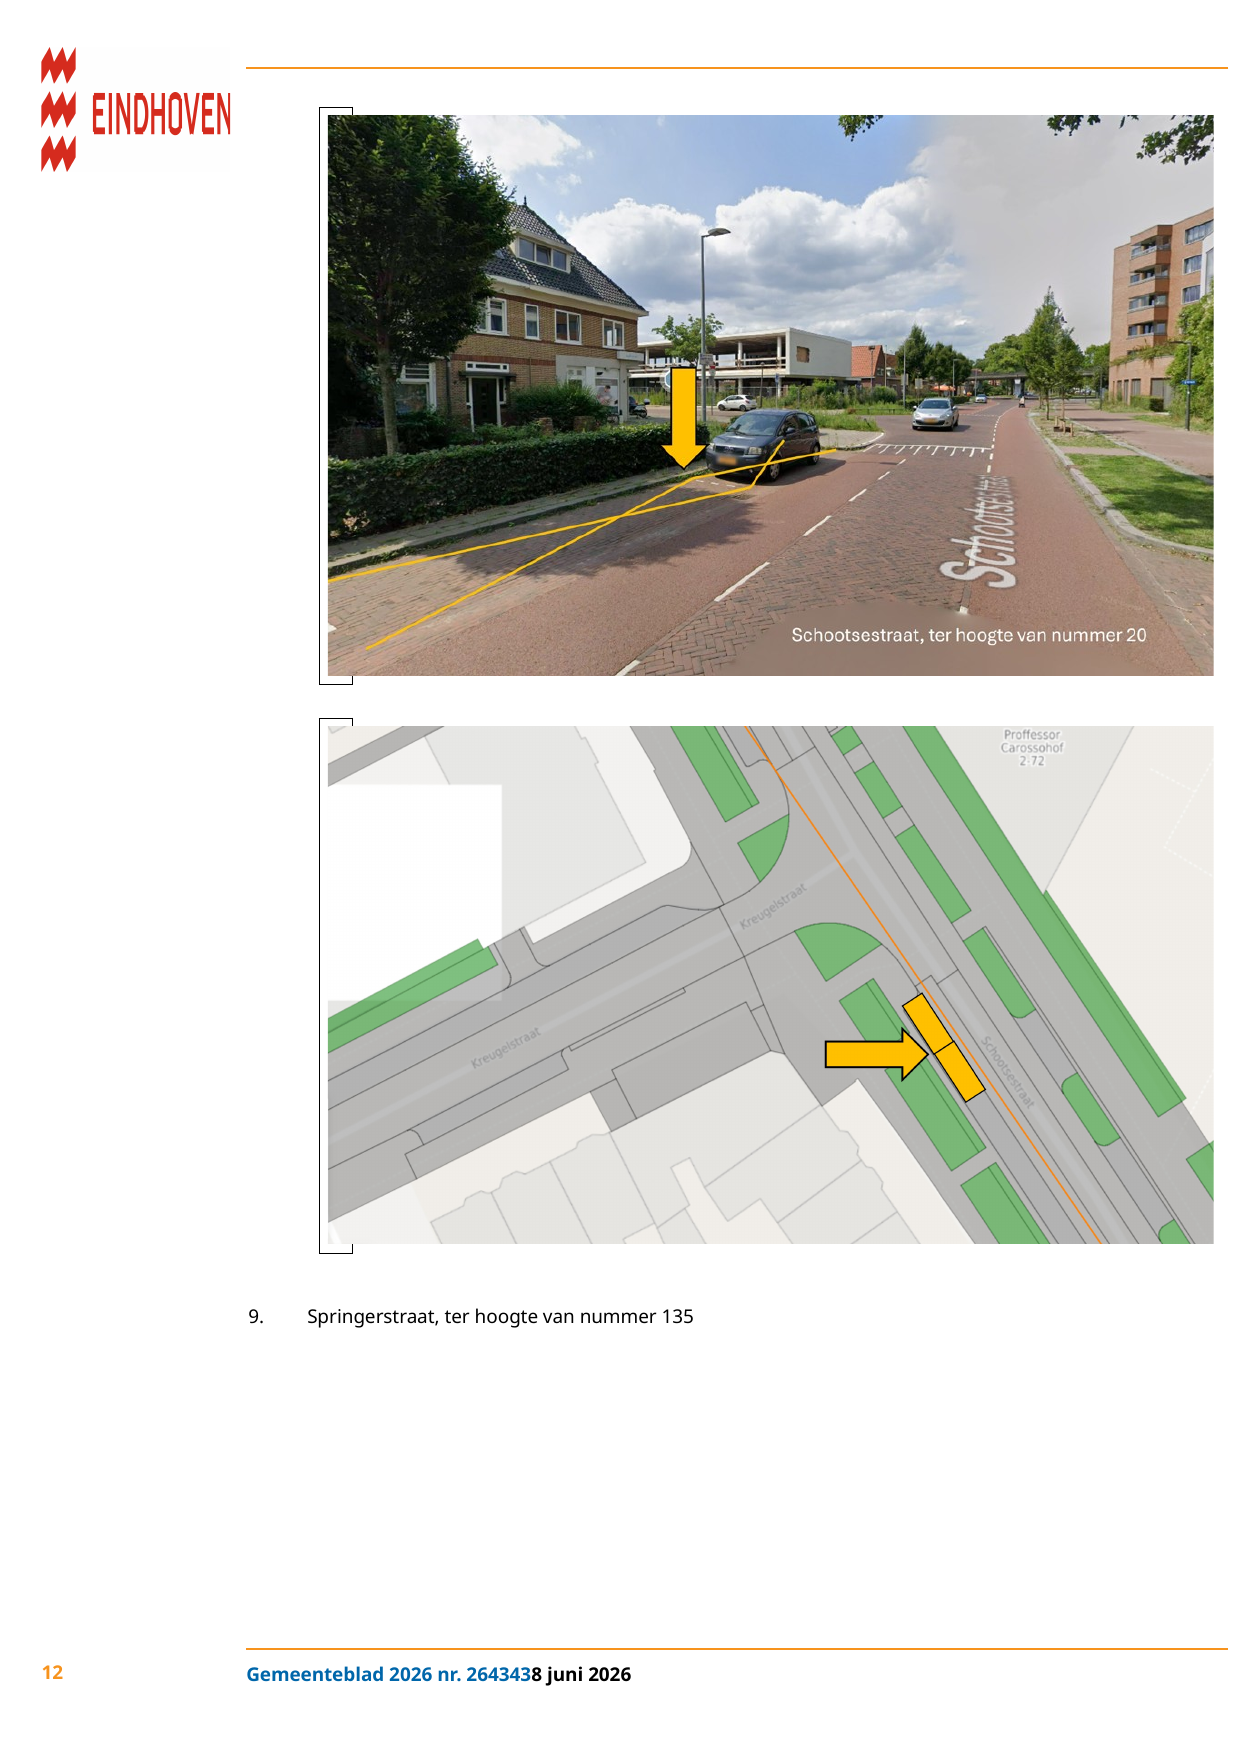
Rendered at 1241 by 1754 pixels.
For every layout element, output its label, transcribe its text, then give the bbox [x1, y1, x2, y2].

picture [327, 115, 1214, 676]
picture [41, 47, 231, 172]
list Springerstraat, ter hoogte van nummer 135 [248, 1304, 1152, 1329]
picture [327, 726, 1214, 1244]
